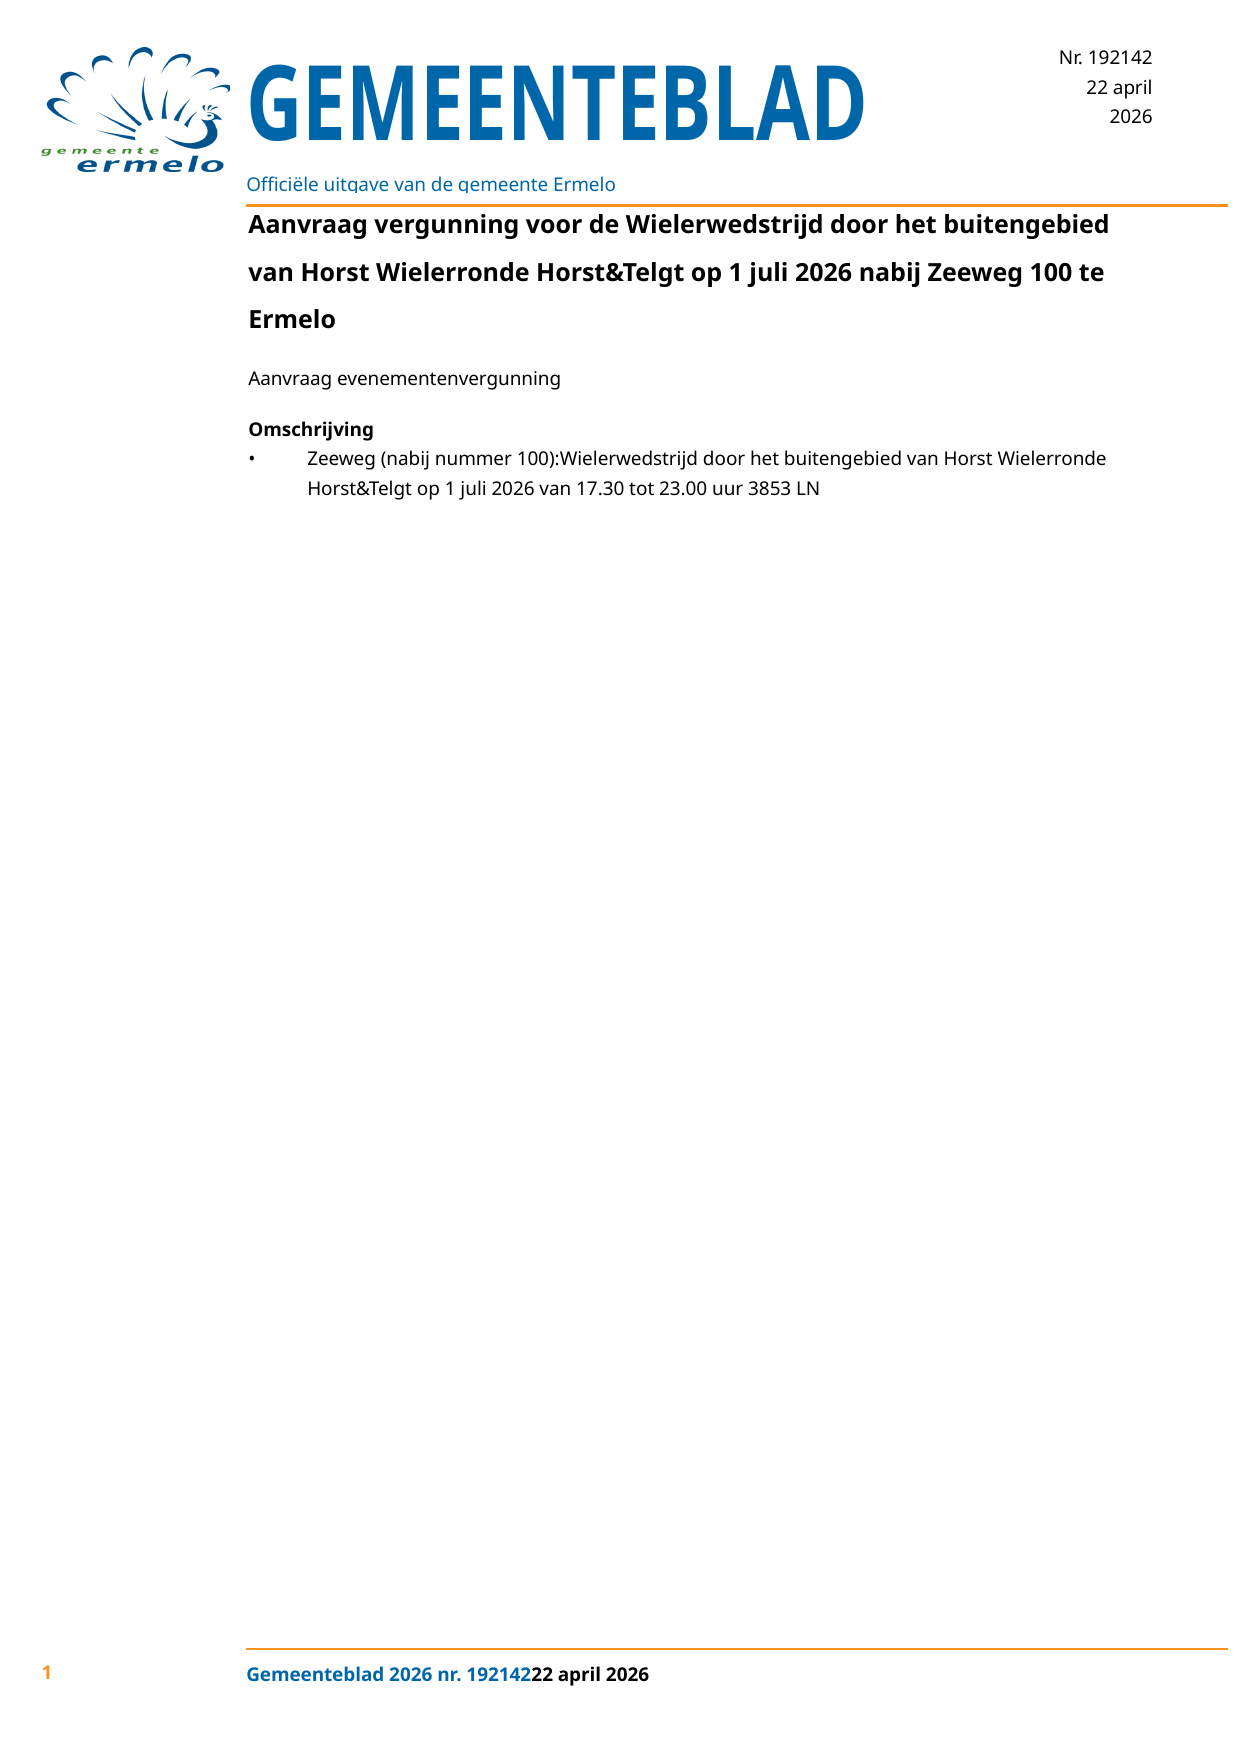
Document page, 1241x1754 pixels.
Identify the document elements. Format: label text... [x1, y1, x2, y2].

text Aanvraag vergunning voor de Wielerwedstrijd door het buitengebied van Horst Wielerronde Horst&Telgt op 1 juli 2026 nabij Zeeweg 100 te Ermelo [248, 207, 1152, 336]
picture [41, 47, 231, 172]
list Zeeweg (nabij nummer 100):Wielerwedstrijd door het buitengebied van Horst Wielerronde Horst&Telgt op 1 juli 2026 van 17.30 tot 23.00 uur 3853 LN [248, 446, 1152, 501]
text Aanvraag evenementenvergunning [248, 366, 1152, 391]
text Omschrijving [248, 416, 1152, 442]
